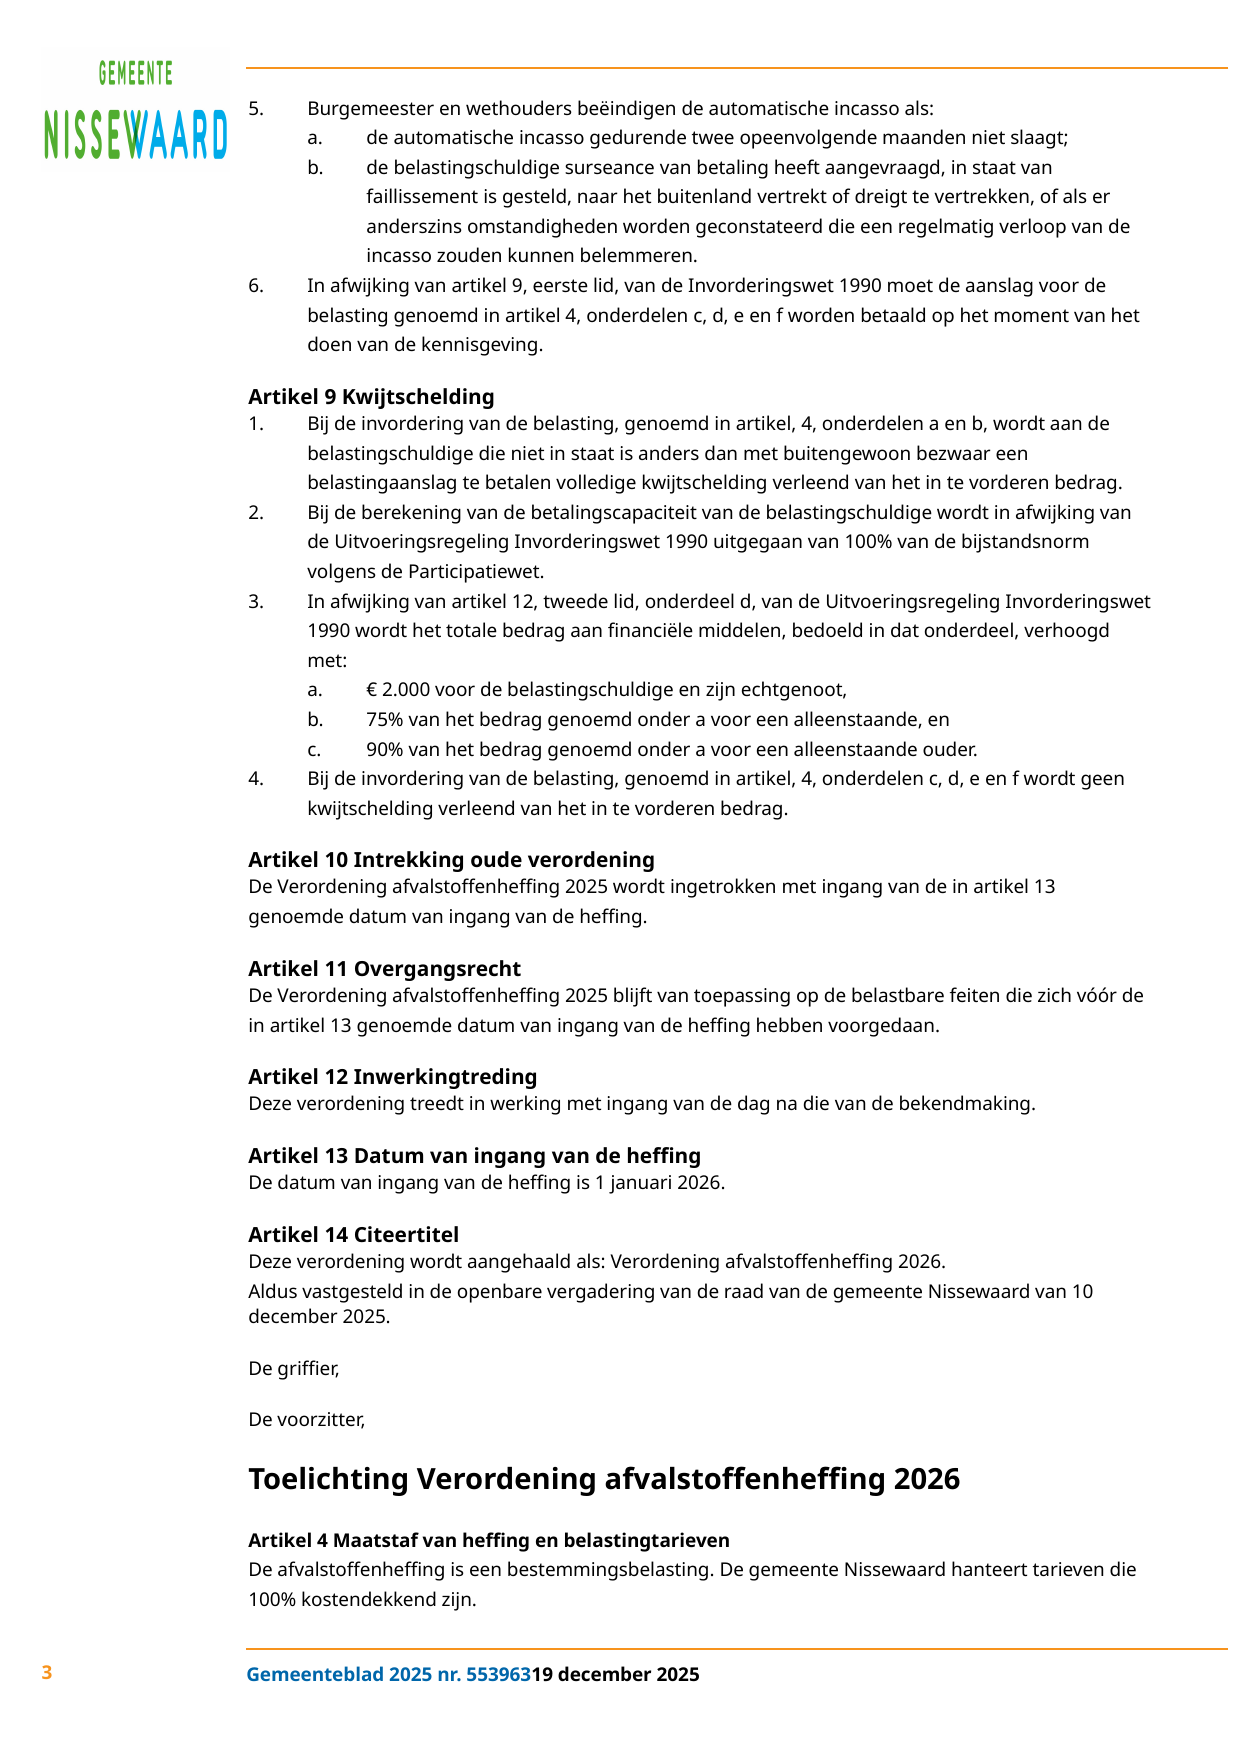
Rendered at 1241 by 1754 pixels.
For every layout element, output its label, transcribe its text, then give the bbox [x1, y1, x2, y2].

text De Verordening afvalstoffenheffing 2025 blijft van toepassing op de belastbare feiten die zich vóór de in artikel 13 genoemde datum van ingang van de heffing hebben voorgedaan. [248, 982, 1152, 1037]
text Aldus vastgesteld in de openbare vergadering van de raad van de gemeente Nissewaard van 10 december 2025. [248, 1278, 1152, 1329]
text De Verordening afvalstoffenheffing 2025 wordt ingetrokken met ingang van de in artikel 13 genoemde datum van ingang van de heffing. [248, 874, 1152, 929]
text Toelichting Verordening afvalstoffenheffing 2026 [248, 1458, 1152, 1498]
text Artikel 10 Intrekking oude verordening [248, 845, 1152, 874]
list In afwijking van artikel 9, eerste lid, van de Invorderingswet 1990 moet de aanslag voor de belasting genoemd in artikel 4, onderdelen c, d, e en f worden betaald op het moment van het doen van de kennisgeving. [248, 272, 1152, 357]
text De afvalstoffenheffing is een bestemmingsbelasting. De gemeente Nissewaard hanteert tarieven die 100% kostendekkend zijn. [248, 1556, 1152, 1612]
list 75% van het bedrag genoemd onder a voor een alleenstaande, en [307, 706, 1152, 732]
text De voorzitter, [248, 1407, 1152, 1432]
text Artikel 14 Citeertitel [248, 1220, 1152, 1248]
list de belastingschuldige surseance van betaling heeft aangevraagd, in staat van faillissement is gesteld, naar het buitenland vertrekt of dreigt te vertrekken, of als er anderszins omstandigheden worden geconstateerd die een regelmatig verloop van de incasso zouden kunnen belemmeren. [307, 154, 1152, 268]
list Bij de berekening van de betalingscapaciteit van de belastingschuldige wordt in afwijking van de Uitvoeringsregeling Invorderingswet 1990 uitgegaan van 100% van de bijstandsnorm volgens de Participatiewet. [248, 499, 1152, 584]
picture [41, 47, 231, 172]
list Bij de invordering van de belasting, genoemd in artikel, 4, onderdelen a en b, wordt aan de belastingschuldige die niet in staat is anders dan met buitengewoon bezwaar een belastingaanslag te betalen volledige kwijtschelding verleend van het in te vorderen bedrag. [248, 410, 1152, 495]
text Artikel 9 Kwijtschelding [248, 382, 1152, 410]
list € 2.000 voor de belastingschuldige en zijn echtgenoot, [307, 677, 1152, 702]
text Artikel 13 Datum van ingang van de heffing [248, 1141, 1152, 1169]
text Artikel 11 Overgangsrecht [248, 954, 1152, 982]
text Deze verordening wordt aangehaald als: Verordening afvalstoffenheffing 2026. [248, 1248, 1152, 1274]
list de automatische incasso gedurende twee opeenvolgende maanden niet slaagt; [307, 124, 1152, 150]
list Bij de invordering van de belasting, genoemd in artikel, 4, onderdelen c, d, e en f wordt geen kwijtschelding verleend van het in te vorderen bedrag. [248, 765, 1152, 821]
text De griffier, [248, 1355, 1152, 1381]
text Artikel 12 Inwerkingtreding [248, 1062, 1152, 1091]
list In afwijking van artikel 12, tweede lid, onderdeel d, van de Uitvoeringsregeling Invorderingswet 1990 wordt het totale bedrag aan financiële middelen, bedoeld in dat onderdeel, verhoogd met: [248, 588, 1152, 673]
list 90% van het bedrag genoemd onder a voor een alleenstaande ouder. [307, 736, 1152, 761]
list Burgemeester en wethouders beëindigen de automatische incasso als: [248, 95, 1152, 121]
text Deze verordening treedt in werking met ingang van de dag na die van de bekendmaking. [248, 1091, 1152, 1116]
text De datum van ingang van de heffing is 1 januari 2026. [248, 1169, 1152, 1195]
text Artikel 4 Maatstaf van heffing en belastingtarieven [248, 1527, 1152, 1553]
